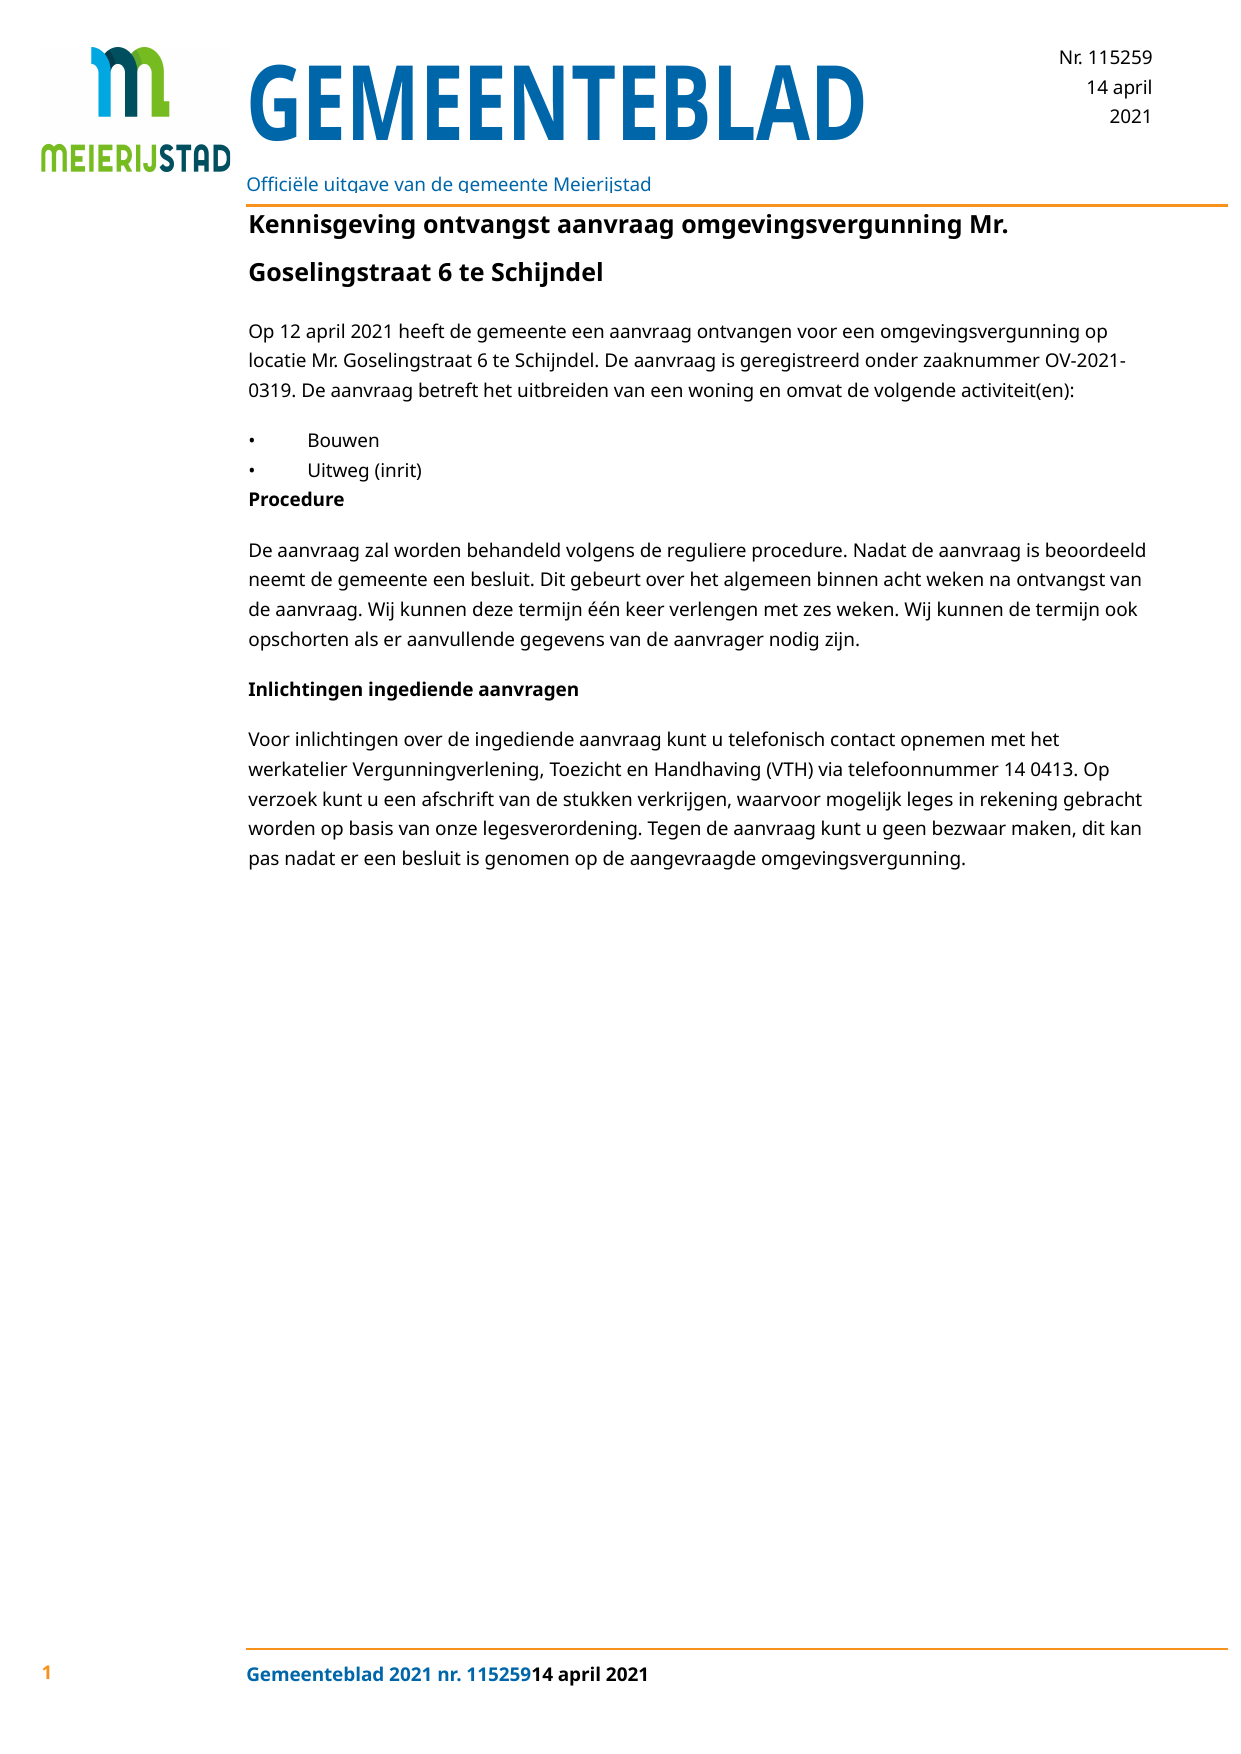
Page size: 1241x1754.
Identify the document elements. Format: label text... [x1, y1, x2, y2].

text Voor inlichtingen over de ingediende aanvraag kunt u telefonisch contact opnemen met het werkatelier Vergunningverlening, Toezicht en Handhaving (VTH) via telefoonnummer 14 0413. Op verzoek kunt u een afschrift van de stukken verkrijgen, waarvoor mogelijk leges in rekening gebracht worden op basis van onze legesverordening. Tegen de aanvraag kunt u geen bezwaar maken, dit kan pas nadat er een besluit is genomen op de aangevraagde omgevingsvergunning. [248, 727, 1152, 871]
text Kennisgeving ontvangst aanvraag omgevingsvergunning Mr. Goselingstraat 6 te Schijndel [248, 207, 1152, 288]
text Inlichtingen ingediende aanvragen [248, 676, 1152, 702]
picture [41, 47, 231, 172]
text Procedure [248, 487, 1152, 512]
list Uitweg (inrit) [248, 457, 1152, 483]
list Bouwen [248, 427, 1152, 453]
text Op 12 april 2021 heeft de gemeente een aanvraag ontvangen voor een omgevingsvergunning op locatie Mr. Goselingstraat 6 te Schijndel. De aanvraag is geregistreerd onder zaaknummer OV-2021-0319. De aanvraag betreft het uitbreiden van een woning en omvat de volgende activiteit(en): [248, 318, 1152, 403]
text De aanvraag zal worden behandeld volgens de reguliere procedure. Nadat de aanvraag is beoordeeld neemt de gemeente een besluit. Dit gebeurt over het algemeen binnen acht weken na ontvangst van de aanvraag. Wij kunnen deze termijn één keer verlengen met zes weken. Wij kunnen de termijn ook opschorten als er aanvullende gegevens van de aanvrager nodig zijn. [248, 537, 1152, 652]
